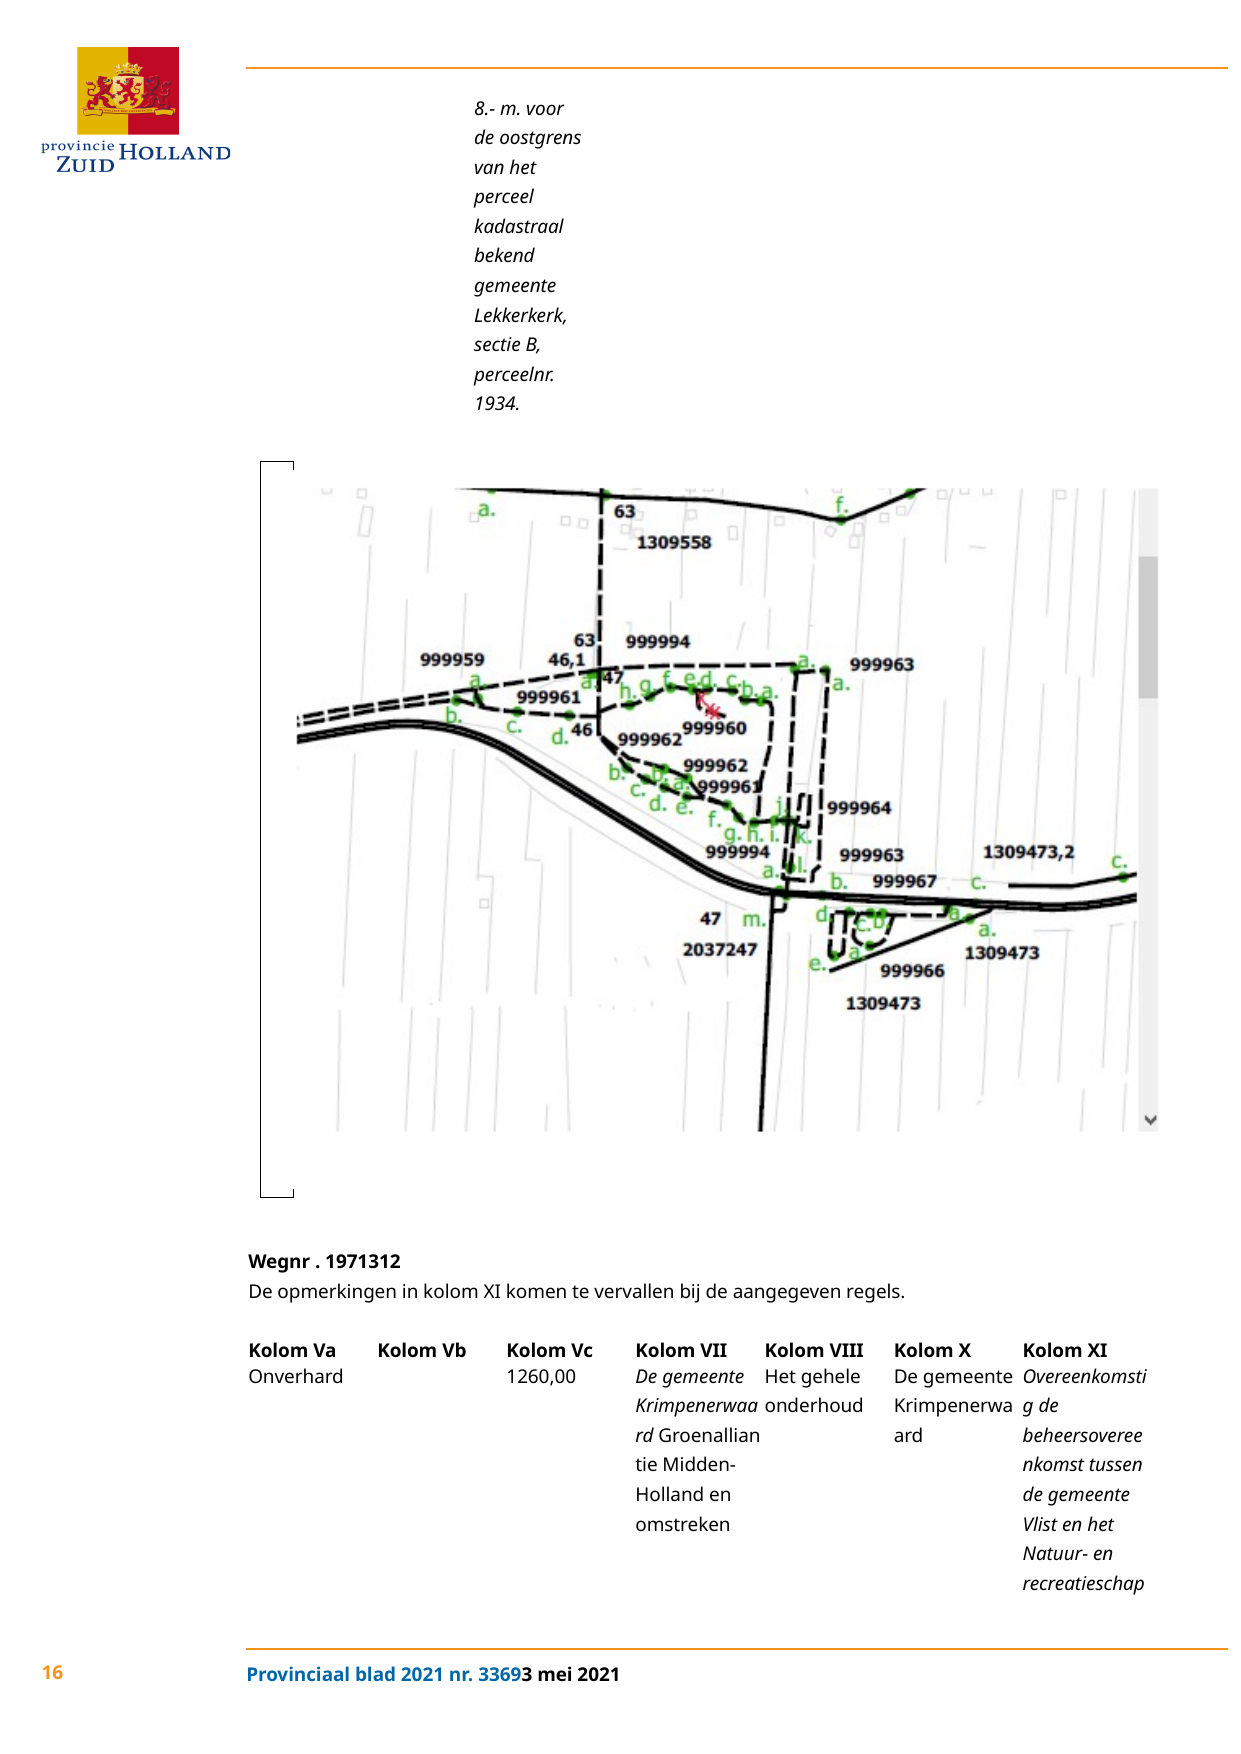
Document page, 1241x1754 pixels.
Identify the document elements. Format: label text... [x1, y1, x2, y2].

table_cell 1260,00 [506, 1363, 635, 1596]
table_cell [926, 95, 1038, 416]
text Wegnr . 1971312 [248, 1248, 1152, 1274]
table_cell Onverhard [248, 1363, 377, 1596]
table_cell [1039, 95, 1152, 416]
table_cell De gemeente Krimpenerwaard [894, 1363, 1022, 1596]
table_cell [700, 95, 813, 416]
table_cell [587, 95, 700, 416]
table_header Kolom Va [248, 1337, 377, 1363]
picture [41, 47, 231, 172]
picture [268, 470, 1173, 1189]
table_header Kolom VIII [764, 1337, 893, 1363]
table_cell [361, 95, 474, 416]
table_cell [813, 95, 926, 416]
table_cell 8.- m. voor de oostgrens van het perceel kadastraal bekend gemeente Lekkerkerk, sectie B, perceelnr. 1934. [474, 95, 587, 416]
table_cell [248, 95, 361, 416]
text De opmerkingen in kolom XI komen te vervallen bij de aangegeven regels. [248, 1278, 1152, 1303]
table_header Kolom Vc [506, 1337, 635, 1363]
table_cell De gemeente Krimpenerwaard Groenalliantie Midden-Holland en omstreken [635, 1363, 764, 1596]
table_cell Overeenkomstig de beheersovereenkomst tussen de gemeente Vlist en het Natuur- en recreatieschap [1023, 1363, 1152, 1596]
table_cell [377, 1363, 506, 1596]
table_header Kolom X [894, 1337, 1022, 1363]
table_header Kolom VII [635, 1337, 764, 1363]
table_cell Het gehele onderhoud [764, 1363, 893, 1596]
table_header Kolom XI [1023, 1337, 1152, 1363]
table_header Kolom Vb [377, 1337, 506, 1363]
